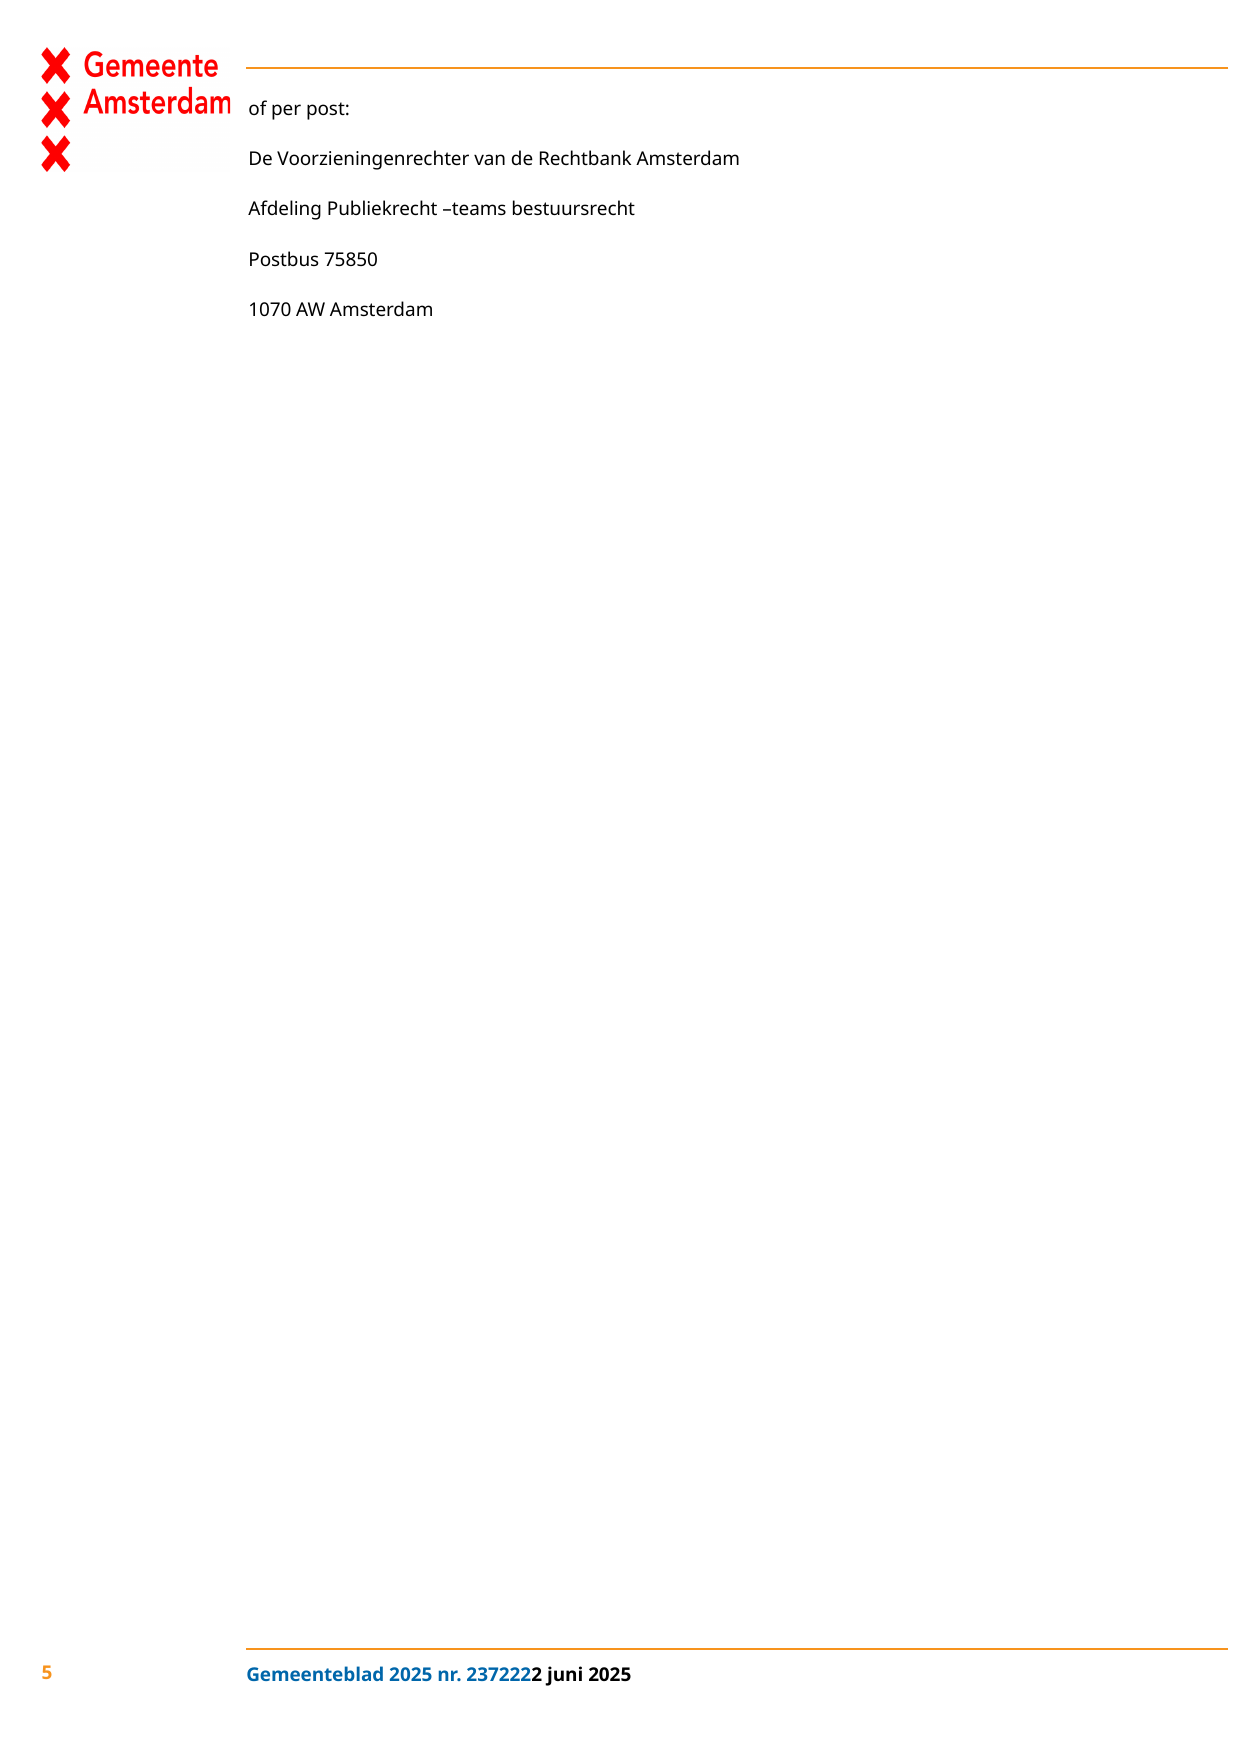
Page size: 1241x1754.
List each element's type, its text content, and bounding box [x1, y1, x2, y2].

text De Voorzieningenrechter van de Rechtbank Amsterdam [248, 145, 1152, 171]
text Postbus 75850 [248, 246, 1152, 272]
text 1070 AW Amsterdam [248, 296, 1152, 322]
picture [41, 47, 231, 172]
text of per post: [248, 95, 1152, 121]
text Afdeling Publiekrecht –teams bestuursrecht [248, 196, 1152, 221]
